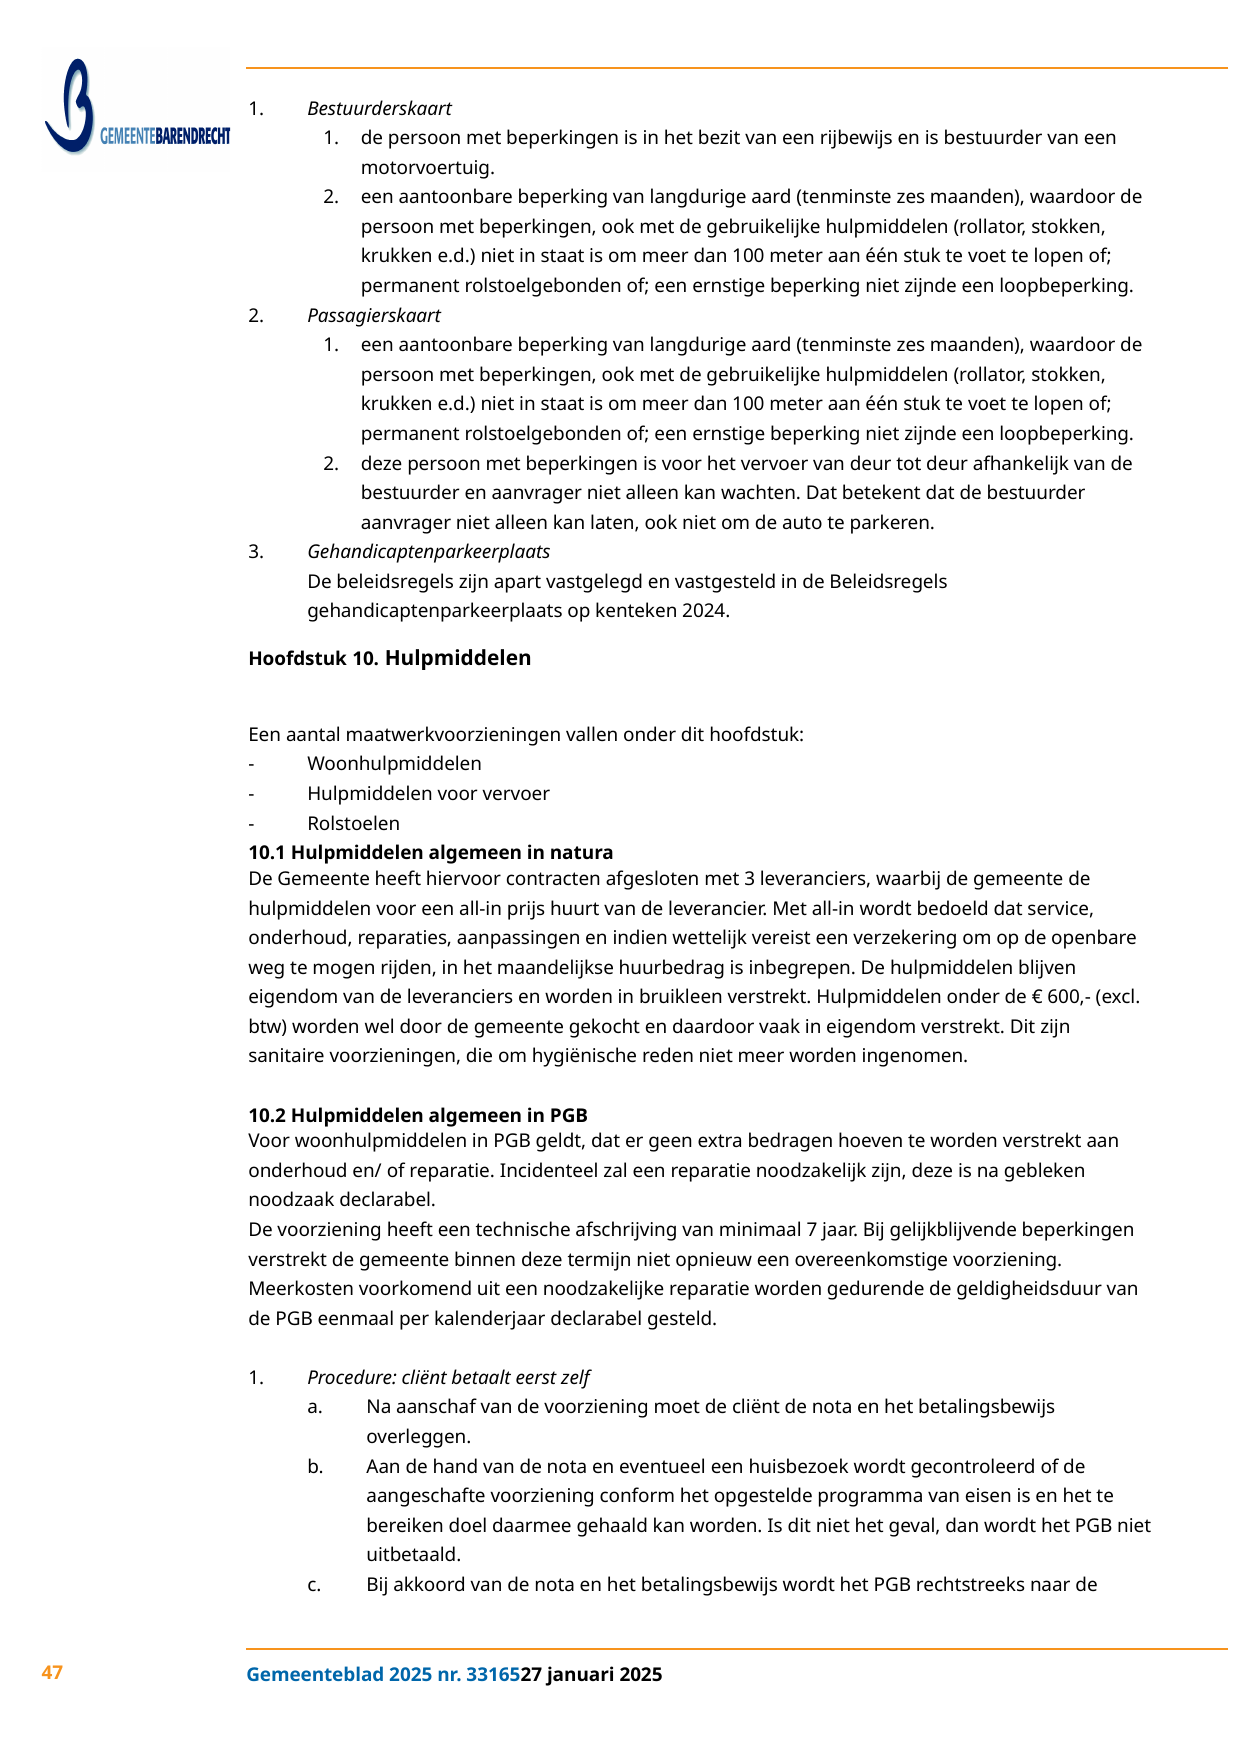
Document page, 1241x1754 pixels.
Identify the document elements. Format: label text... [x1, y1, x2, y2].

list Rolstoelen [248, 810, 1152, 836]
text Een aantal maatwerkvoorzieningen vallen onder dit hoofdstuk: [248, 721, 1152, 747]
text 10.1 Hulpmiddelen algemeen in natura [248, 839, 1152, 865]
text Hoofdstuk 10. Hulpmiddelen [248, 643, 1152, 672]
list De beleidsregels zijn apart vastgelegd en vastgesteld in de Beleidsregels gehandicaptenparkeerplaats op kenteken 2024. [248, 568, 1152, 623]
list een aantoonbare beperking van langdurige aard (tenminste zes maanden), waardoor de persoon met beperkingen, ook met de gebruikelijke hulpmiddelen (rollator, stokken, krukken e.d.) niet in staat is om meer dan 100 meter aan één stuk te voet te lopen of; permanent rolstoelgebonden of; een ernstige beperking niet zijnde een loopbeperking. [323, 183, 1152, 298]
picture [41, 47, 231, 172]
list Aan de hand van de nota en eventueel een huisbezoek wordt gecontroleerd of de aangeschafte voorziening conform het opgestelde programma van eisen is en het te bereiken doel daarmee gehaald kan worden. Is dit niet het geval, dan wordt het PGB niet uitbetaald. [307, 1453, 1152, 1567]
list Na aanschaf van de voorziening moet de cliënt de nota en het betalingsbewijs overleggen. [307, 1394, 1152, 1449]
text De Gemeente heeft hiervoor contracten afgesloten met 3 leveranciers, waarbij de gemeente de hulpmiddelen voor een all-in prijs huurt van de leverancier. Met all-in wordt bedoeld dat service, onderhoud, reparaties, aanpassingen en indien wettelijk vereist een verzekering om op de openbare weg te mogen rijden, in het maandelijkse huurbedrag is inbegrepen. De hulpmiddelen blijven eigendom van de leveranciers en worden in bruikleen verstrekt. Hulpmiddelen onder de € 600,- (excl. btw) worden wel door de gemeente gekocht en daardoor vaak in eigendom verstrekt. Dit zijn sanitaire voorzieningen, die om hygiënische reden niet meer worden ingenomen. [248, 865, 1152, 1068]
list Bestuurderskaart [248, 95, 1152, 121]
list Woonhulpmiddelen [248, 751, 1152, 776]
list Bij akkoord van de nota en het betalingsbewijs wordt het PGB rechtstreeks naar de [307, 1571, 1152, 1597]
list Hulpmiddelen voor vervoer [248, 780, 1152, 806]
text 10.2 Hulpmiddelen algemeen in PGB [248, 1102, 1152, 1127]
text Voor woonhulpmiddelen in PGB geldt, dat er geen extra bedragen hoeven te worden verstrekt aan onderhoud en/ of reparatie. Incidenteel zal een reparatie noodzakelijk zijn, deze is na gebleken noodzaak declarabel. [248, 1127, 1152, 1212]
list een aantoonbare beperking van langdurige aard (tenminste zes maanden), waardoor de persoon met beperkingen, ook met de gebruikelijke hulpmiddelen (rollator, stokken, krukken e.d.) niet in staat is om meer dan 100 meter aan één stuk te voet te lopen of; permanent rolstoelgebonden of; een ernstige beperking niet zijnde een loopbeperking. [323, 331, 1152, 446]
list Gehandicaptenparkeerplaats [248, 538, 1152, 564]
list Procedure: cliënt betaalt eerst zelf [248, 1364, 1152, 1390]
list Passagierskaart [248, 302, 1152, 328]
list de persoon met beperkingen is in het bezit van een rijbewijs en is bestuurder van een motorvoertuig. [323, 124, 1152, 180]
text De voorziening heeft een technische afschrijving van minimaal 7 jaar. Bij gelijkblijvende beperkingen verstrekt de gemeente binnen deze termijn niet opnieuw een overeenkomstige voorziening. Meerkosten voorkomend uit een noodzakelijke reparatie worden gedurende de geldigheidsduur van de PGB eenmaal per kalenderjaar declarabel gesteld. [248, 1216, 1152, 1331]
list deze persoon met beperkingen is voor het vervoer van deur tot deur afhankelijk van de bestuurder en aanvrager niet alleen kan wachten. Dat betekent dat de bestuurder aanvrager niet alleen kan laten, ook niet om de auto te parkeren. [323, 450, 1152, 535]
